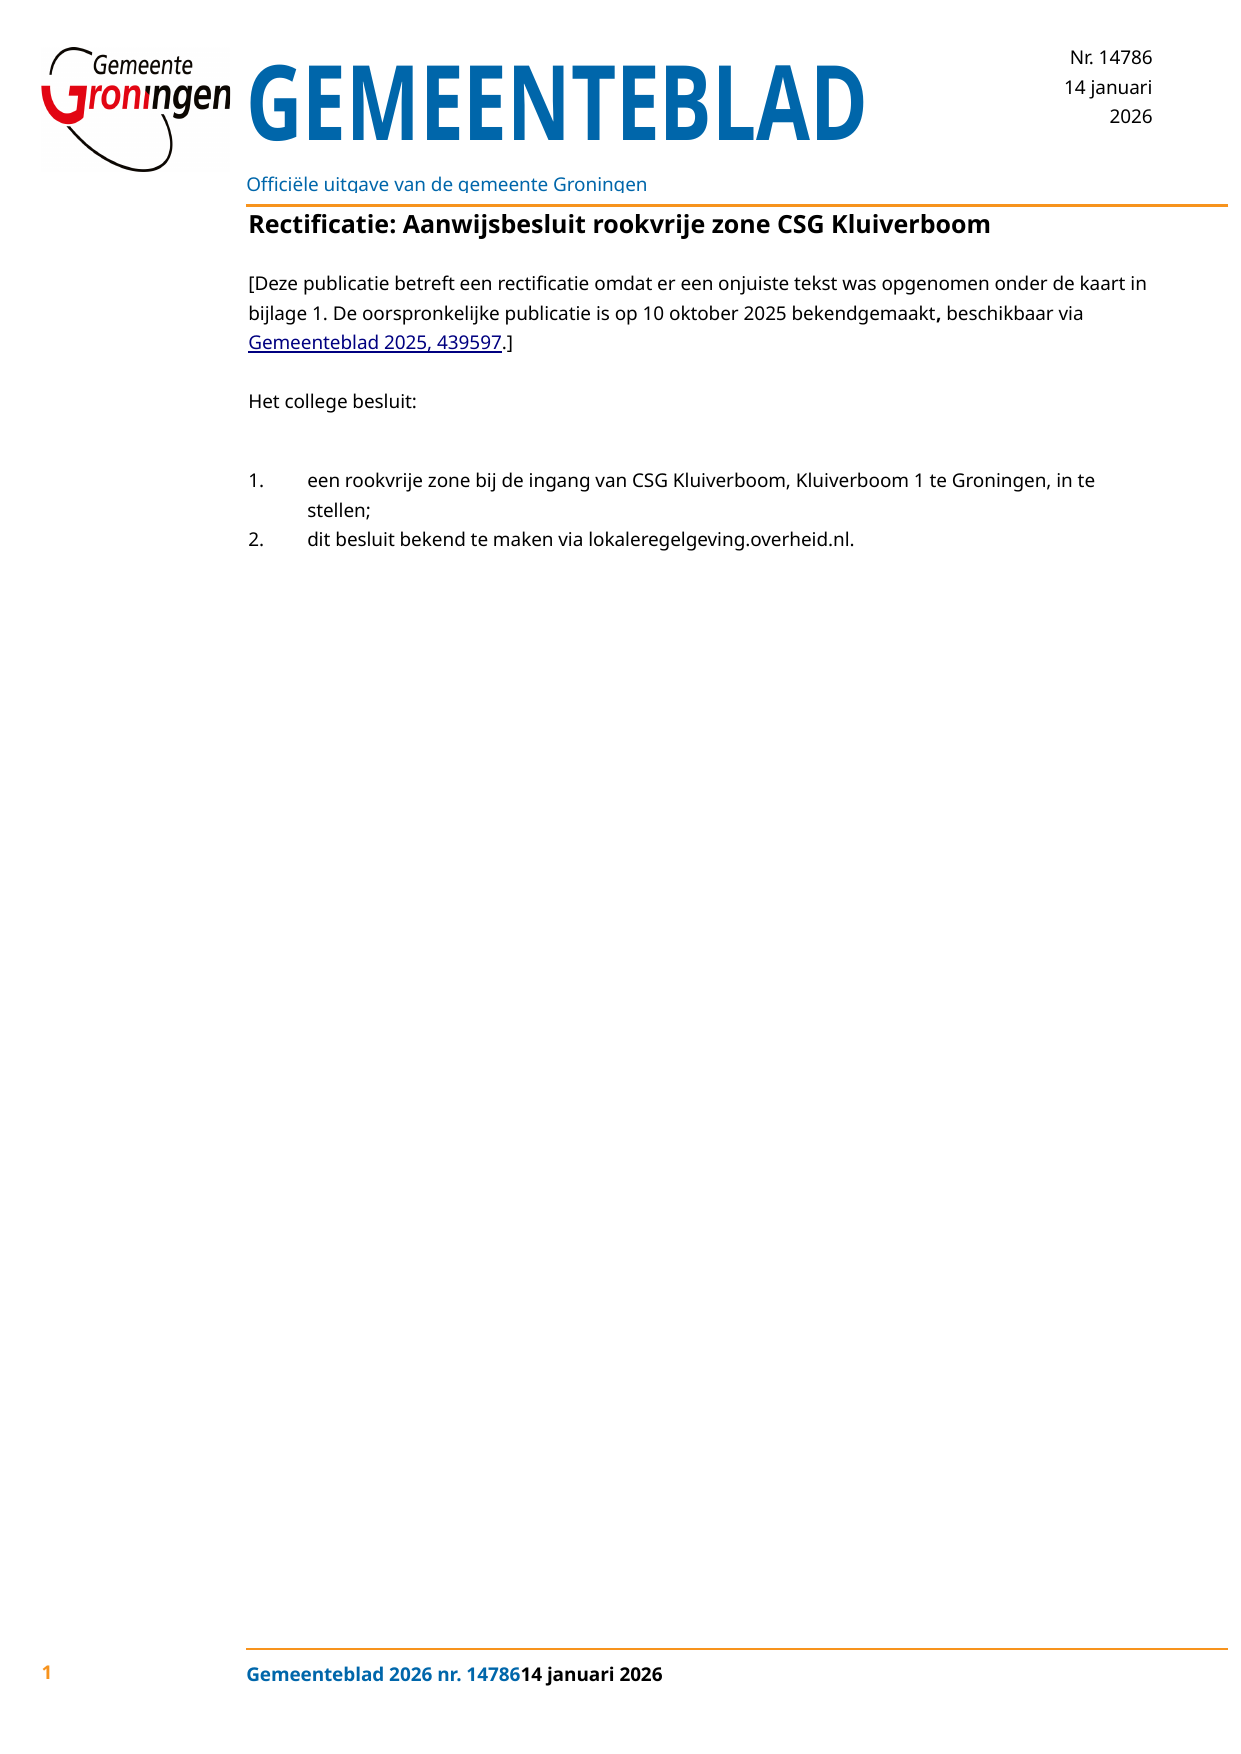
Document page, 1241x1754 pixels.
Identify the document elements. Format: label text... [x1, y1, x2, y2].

picture [41, 47, 231, 172]
text Het college besluit: [248, 389, 1152, 414]
list een rookvrije zone bij de ingang van CSG Kluiverboom, Kluiverboom 1 te Groningen, in te stellen; [248, 467, 1152, 523]
text [Deze publicatie betreft een rectificatie omdat er een onjuiste tekst was opgenomen onder de kaart in bijlage 1. De oorspronkelijke publicatie is op 10 oktober 2025 bekendgemaakt, beschikbaar via Gemeenteblad 2025, 439597.] [248, 270, 1152, 355]
text Rectificatie: Aanwijsbesluit rookvrije zone CSG Kluiverboom [248, 207, 1152, 241]
list dit besluit bekend te maken via lokaleregelgeving.overheid.nl. [248, 527, 1152, 552]
